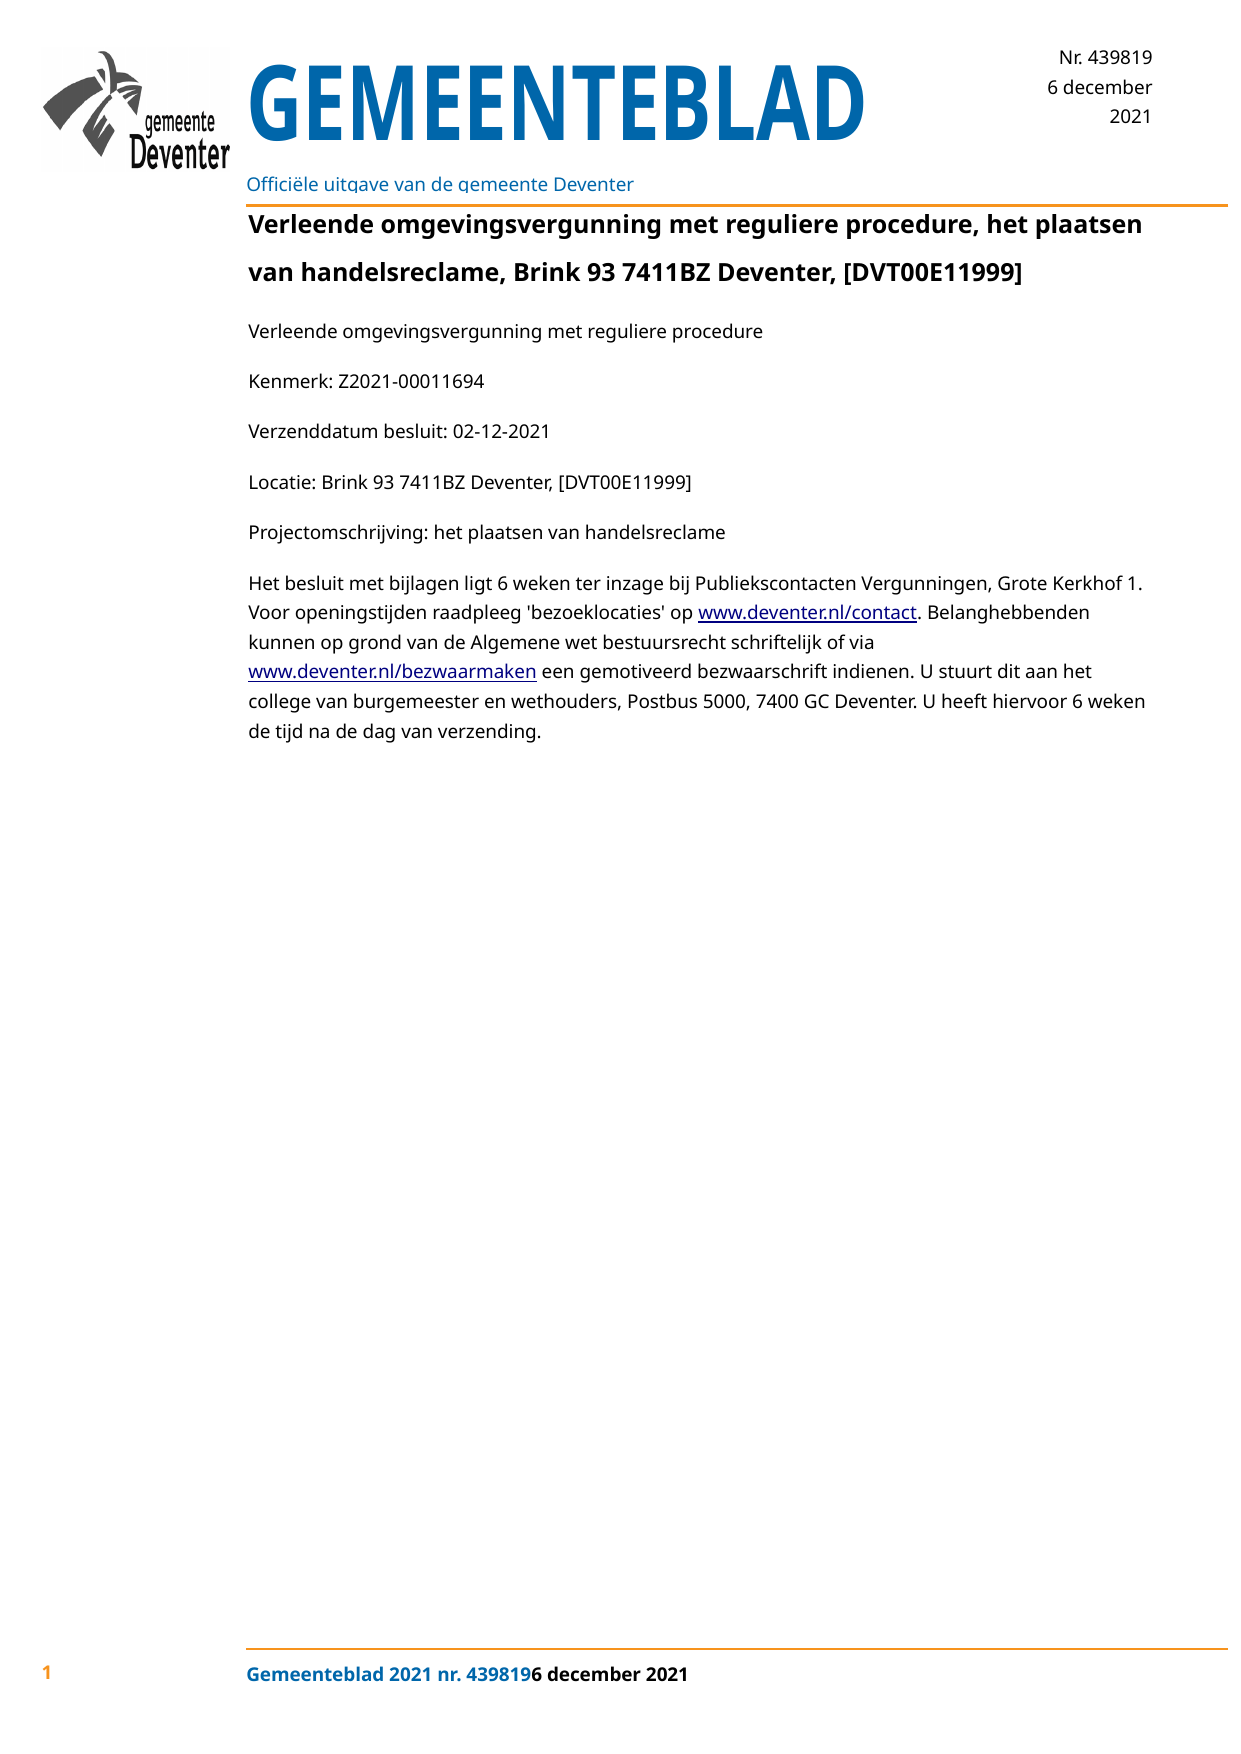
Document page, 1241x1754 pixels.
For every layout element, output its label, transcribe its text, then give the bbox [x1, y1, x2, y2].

text Projectomschrijving: het plaatsen van handelsreclame [248, 519, 1152, 545]
text Verzenddatum besluit: 02-12-2021 [248, 419, 1152, 444]
text Verleende omgevingsvergunning met reguliere procedure [248, 318, 1152, 344]
text Verleende omgevingsvergunning met reguliere procedure, het plaatsen van handelsreclame, Brink 93 7411BZ Deventer, [DVT00E11999] [248, 207, 1152, 288]
text Het besluit met bijlagen ligt 6 weken ter inzage bij Publiekscontacten Vergunningen, Grote Kerkhof 1. Voor openingstijden raadpleeg 'bezoeklocaties' op www.deventer.nl/contact. Belanghebbenden kunnen op grond van de Algemene wet bestuursrecht schriftelijk of via www.deventer.nl/bezwaarmaken een gemotiveerd bezwaarschrift indienen. U stuurt dit aan het college van burgemeester en wethouders, Postbus 5000, 7400 GC Deventer. U heeft hiervoor 6 weken de tijd na de dag van verzending. [248, 570, 1152, 744]
text Locatie: Brink 93 7411BZ Deventer, [DVT00E11999] [248, 469, 1152, 495]
text Kenmerk: Z2021-00011694 [248, 368, 1152, 394]
picture [41, 47, 231, 172]
